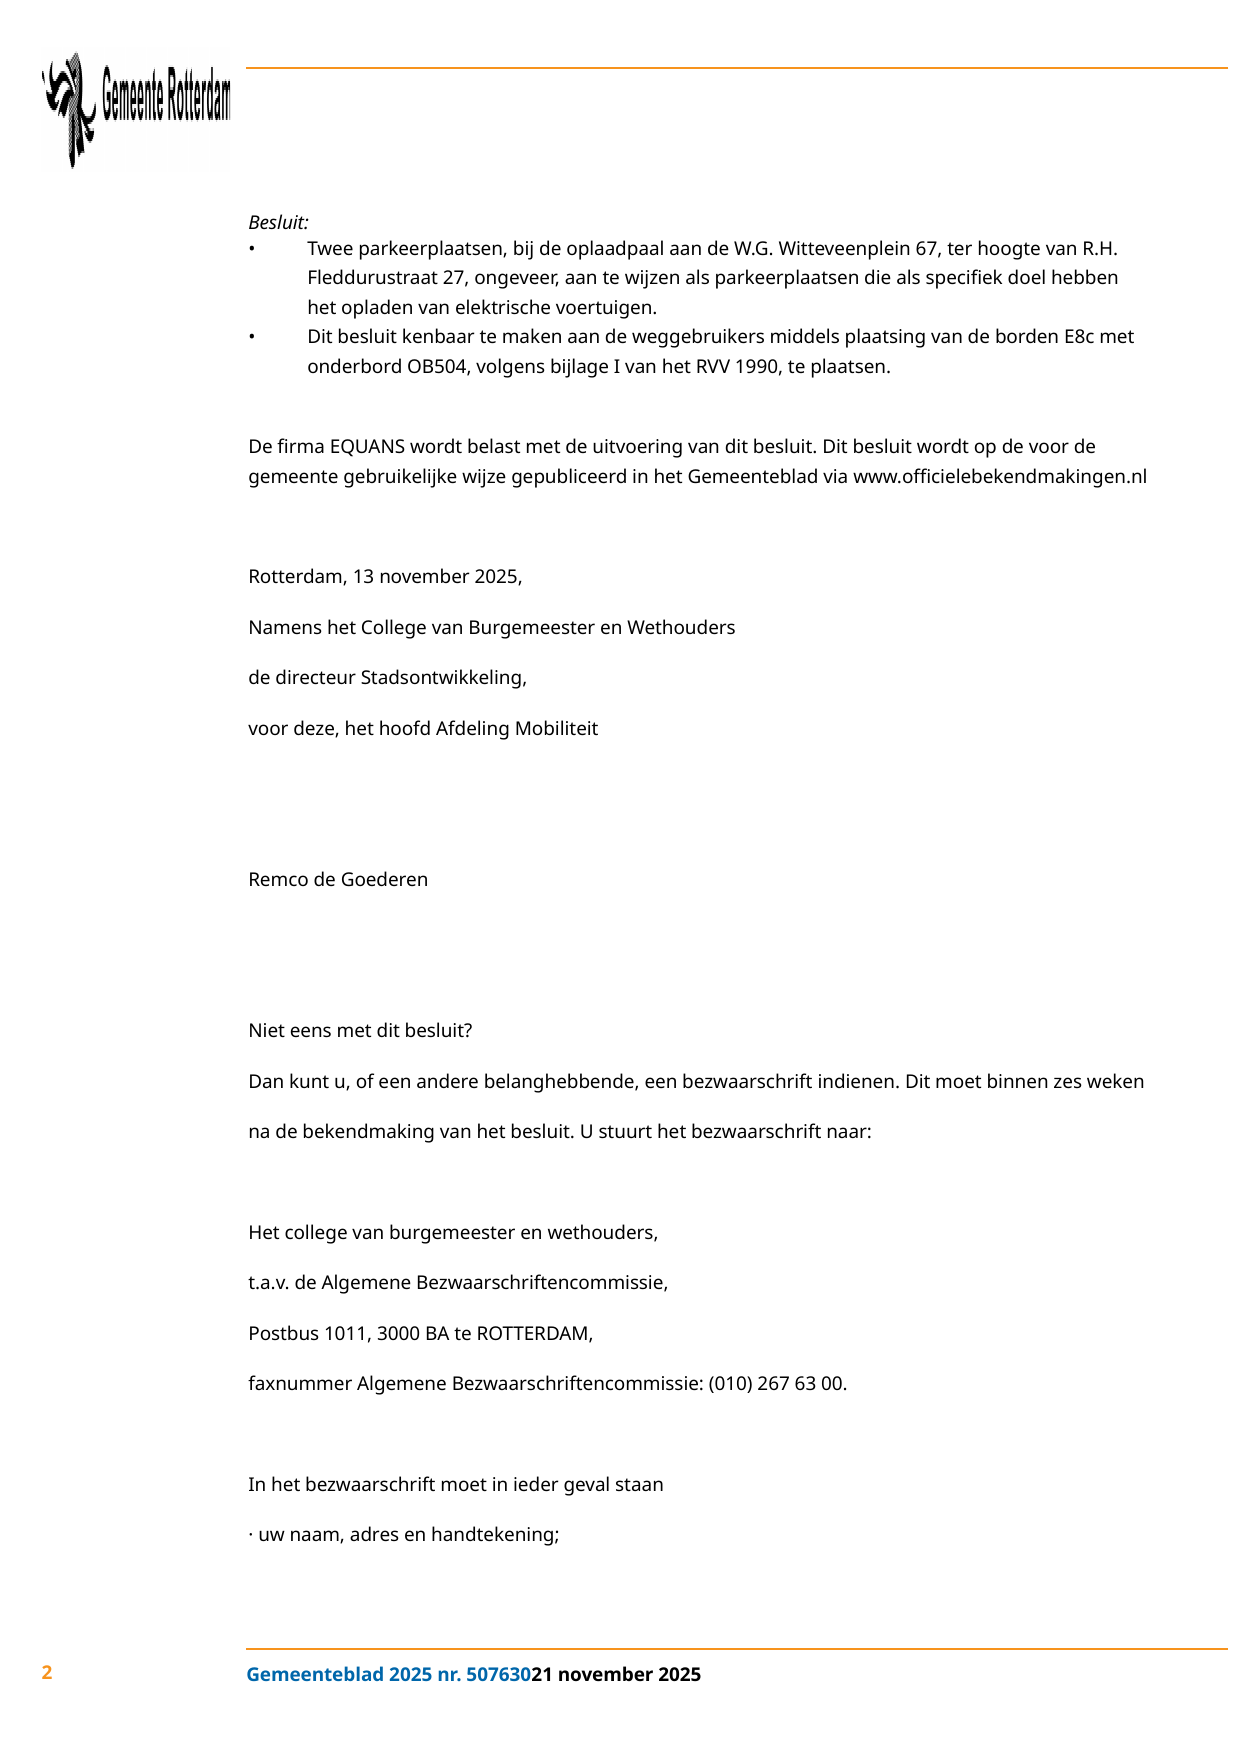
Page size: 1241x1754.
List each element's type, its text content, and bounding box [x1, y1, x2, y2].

text voor deze, het hoofd Afdeling Mobiliteit [248, 715, 1152, 741]
list Twee parkeerplaatsen, bij de oplaadpaal aan de W.G. Witteveenplein 67, ter hoogte van R.H. Fleddurustraat 27, ongeveer, aan te wijzen als parkeerplaatsen die als specifiek doel hebben het opladen van elektrische voertuigen. [248, 235, 1152, 320]
text · uw naam, adres en handtekening; [248, 1522, 1152, 1547]
text Rotterdam, 13 november 2025, [248, 564, 1152, 589]
text Namens het College van Burgemeester en Wethouders [248, 614, 1152, 640]
picture [41, 47, 231, 172]
text de directeur Stadsontwikkeling, [248, 664, 1152, 690]
text faxnummer Algemene Bezwaarschriftencommissie: (010) 267 63 00. [248, 1370, 1152, 1396]
text Postbus 1011, 3000 BA te ROTTERDAM, [248, 1320, 1152, 1346]
text Niet eens met dit besluit? [248, 1017, 1152, 1043]
text In het bezwaarschrift moet in ieder geval staan [248, 1471, 1152, 1497]
text Remco de Goederen [248, 866, 1152, 892]
text Dan kunt u, of een andere belanghebbende, een bezwaarschrift indienen. Dit moet binnen zes weken [248, 1068, 1152, 1093]
text na de bekendmaking van het besluit. U stuurt het bezwaarschrift naar: [248, 1118, 1152, 1144]
text Het college van burgemeester en wethouders, [248, 1219, 1152, 1245]
text t.a.v. de Algemene Bezwaarschriftencommissie, [248, 1269, 1152, 1295]
text Besluit: [248, 209, 1152, 235]
list Dit besluit kenbaar te maken aan de weggebruikers middels plaatsing van de borden E8c met onderbord OB504, volgens bijlage I van het RVV 1990, te plaatsen. [248, 324, 1152, 379]
text De firma EQUANS wordt belast met de uitvoering van dit besluit. Dit besluit wordt op de voor de gemeente gebruikelijke wijze gepubliceerd in het Gemeenteblad via www.officielebekendmakingen.nl [248, 433, 1152, 488]
